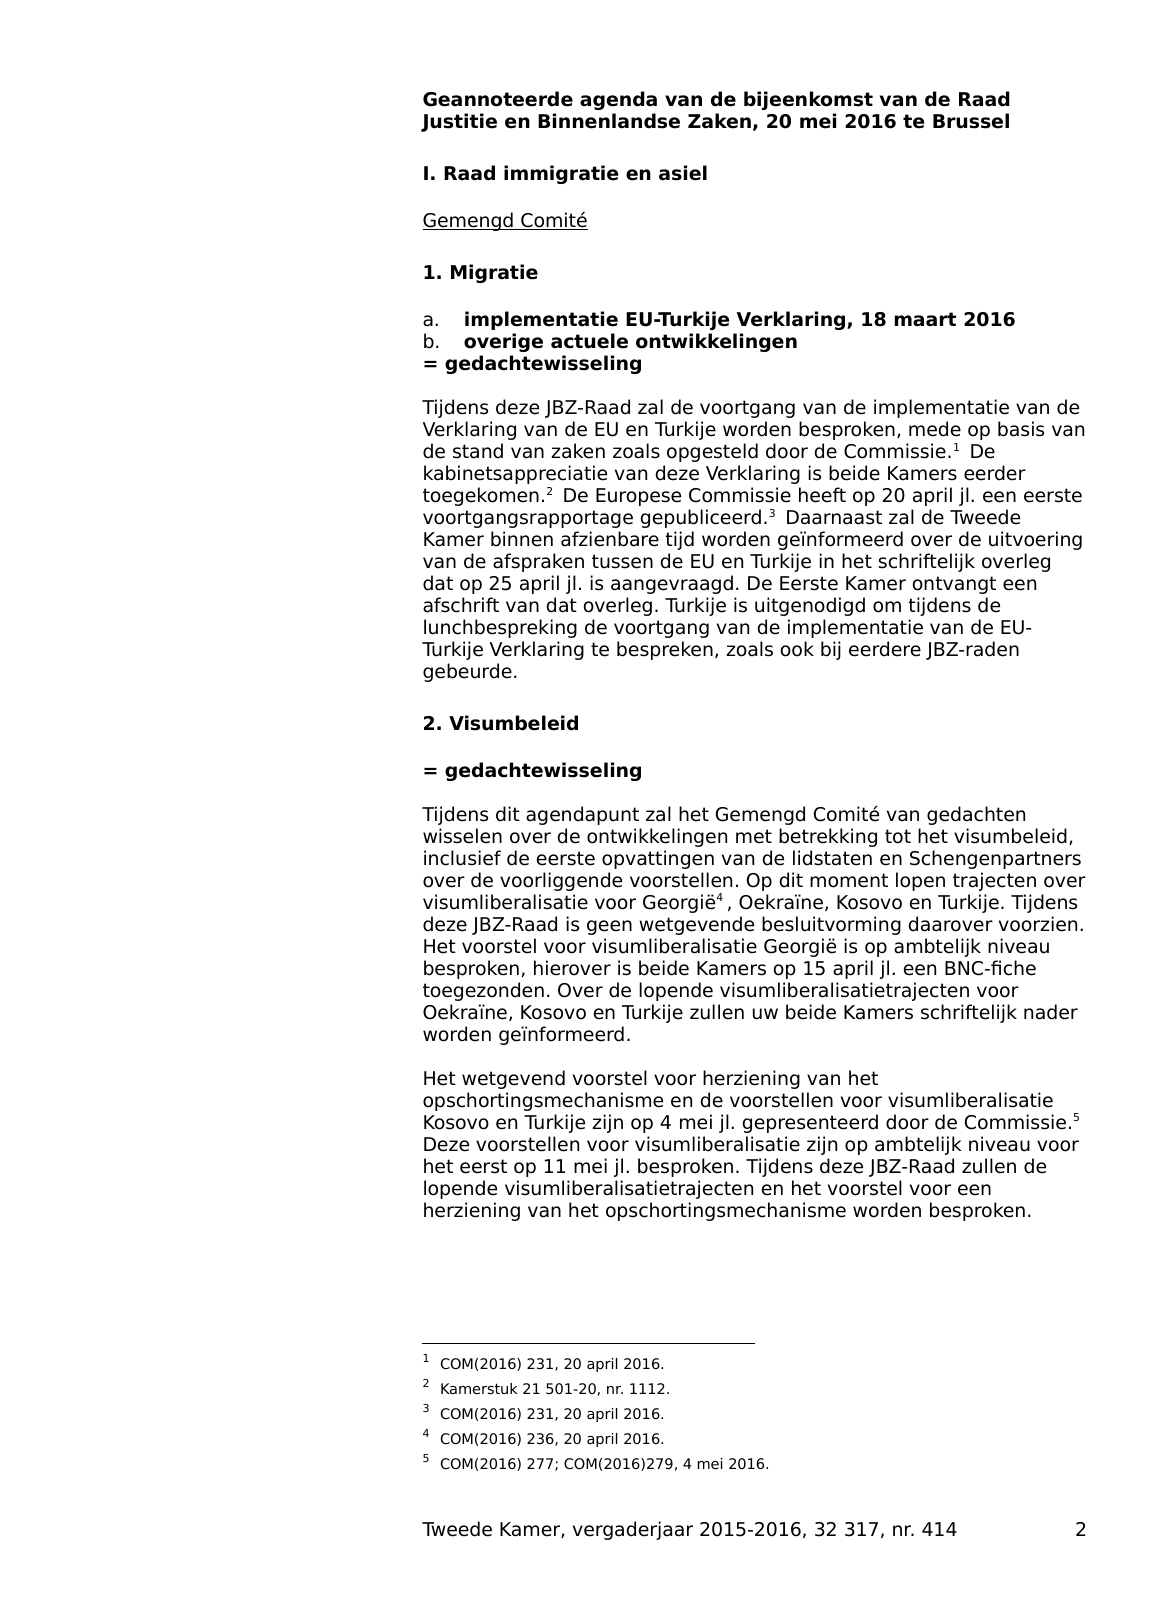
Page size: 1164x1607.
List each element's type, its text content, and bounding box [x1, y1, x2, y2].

subtitle 1. Migratie [422, 262, 1087, 284]
text b. overige actuele ontwikkelingen [422, 331, 1087, 353]
text = gedachtewisseling [422, 760, 1087, 782]
text Kamerstuk 21 501-20, nr. 1112. [422, 1377, 1087, 1399]
subtitle Gemengd Comité [422, 210, 1087, 232]
text Tijdens deze JBZ-Raad zal de voortgang van de implementatie van de Verklaring van de EU en Turkije worden besproken, mede op basis van de stand van zaken zoals opgesteld door de Commissie. De kabinetsappreciatie van deze Verklaring is beide Kamers eerder toegekomen. De Europese Commissie heeft op 20 april jl. een eerste voortgangsrapportage gepubliceerd. Daarnaast zal de Tweede Kamer binnen afzienbare tijd worden geïnformeerd over de uitvoering van de afspraken tussen de EU en Turkije in het schriftelijk overleg dat op 25 april jl. is aangevraagd. De Eerste Kamer ontvangt een afschrift van dat overleg. Turkije is uitgenodigd om tijdens de lunchbespreking de voortgang van de implementatie van de EU-Turkije Verklaring te bespreken, zoals ook bij eerdere JBZ-raden gebeurde. [422, 397, 1087, 683]
text Het wetgevend voorstel voor herziening van het opschortingsmechanisme en de voorstellen voor visumliberalisatie Kosovo en Turkije zijn op 4 mei jl. gepresenteerd door de Commissie. Deze voorstellen voor visumliberalisatie zijn op ambtelijk niveau voor het eerst op 11 mei jl. besproken. Tijdens deze JBZ-Raad zullen de lopende visumliberalisatietrajecten en het voorstel voor een herziening van het opschortingsmechanisme worden besproken. [422, 1068, 1087, 1222]
subtitle 2. Visumbeleid [422, 713, 1087, 735]
subtitle I. Raad immigratie en asiel [422, 163, 1087, 185]
text a. implementatie EU-Turkije Verklaring, 18 maart 2016 [422, 309, 1087, 331]
text COM(2016) 231, 20 april 2016. [422, 1402, 1087, 1424]
text Tijdens dit agendapunt zal het Gemengd Comité van gedachten wisselen over de ontwikkelingen met betrekking tot het visumbeleid, inclusief de eerste opvattingen van de lidstaten en Schengenpartners over de voorliggende voorstellen. Op dit moment lopen trajecten over visumliberalisatie voor Georgië, Oekraïne, Kosovo en Turkije. Tijdens deze JBZ-Raad is geen wetgevende besluitvorming daarover voorzien. Het voorstel voor visumliberalisatie Georgië is op ambtelijk niveau besproken, hierover is beide Kamers op 15 april jl. een BNC-fiche toegezonden. Over de lopende visumliberalisatietrajecten voor Oekraïne, Kosovo en Turkije zullen uw beide Kamers schriftelijk nader worden geïnformeerd. [422, 804, 1087, 1046]
text = gedachtewisseling [422, 353, 1087, 375]
text COM(2016) 277; COM(2016)279, 4 mei 2016. [422, 1452, 1087, 1474]
text COM(2016) 231, 20 april 2016. [422, 1352, 1087, 1374]
text COM(2016) 236, 20 april 2016. [422, 1427, 1087, 1449]
subtitle Geannoteerde agenda van de bijeenkomst van de Raad Justitie en Binnenlandse Zaken, 20 mei 2016 te Brussel [422, 89, 1087, 133]
